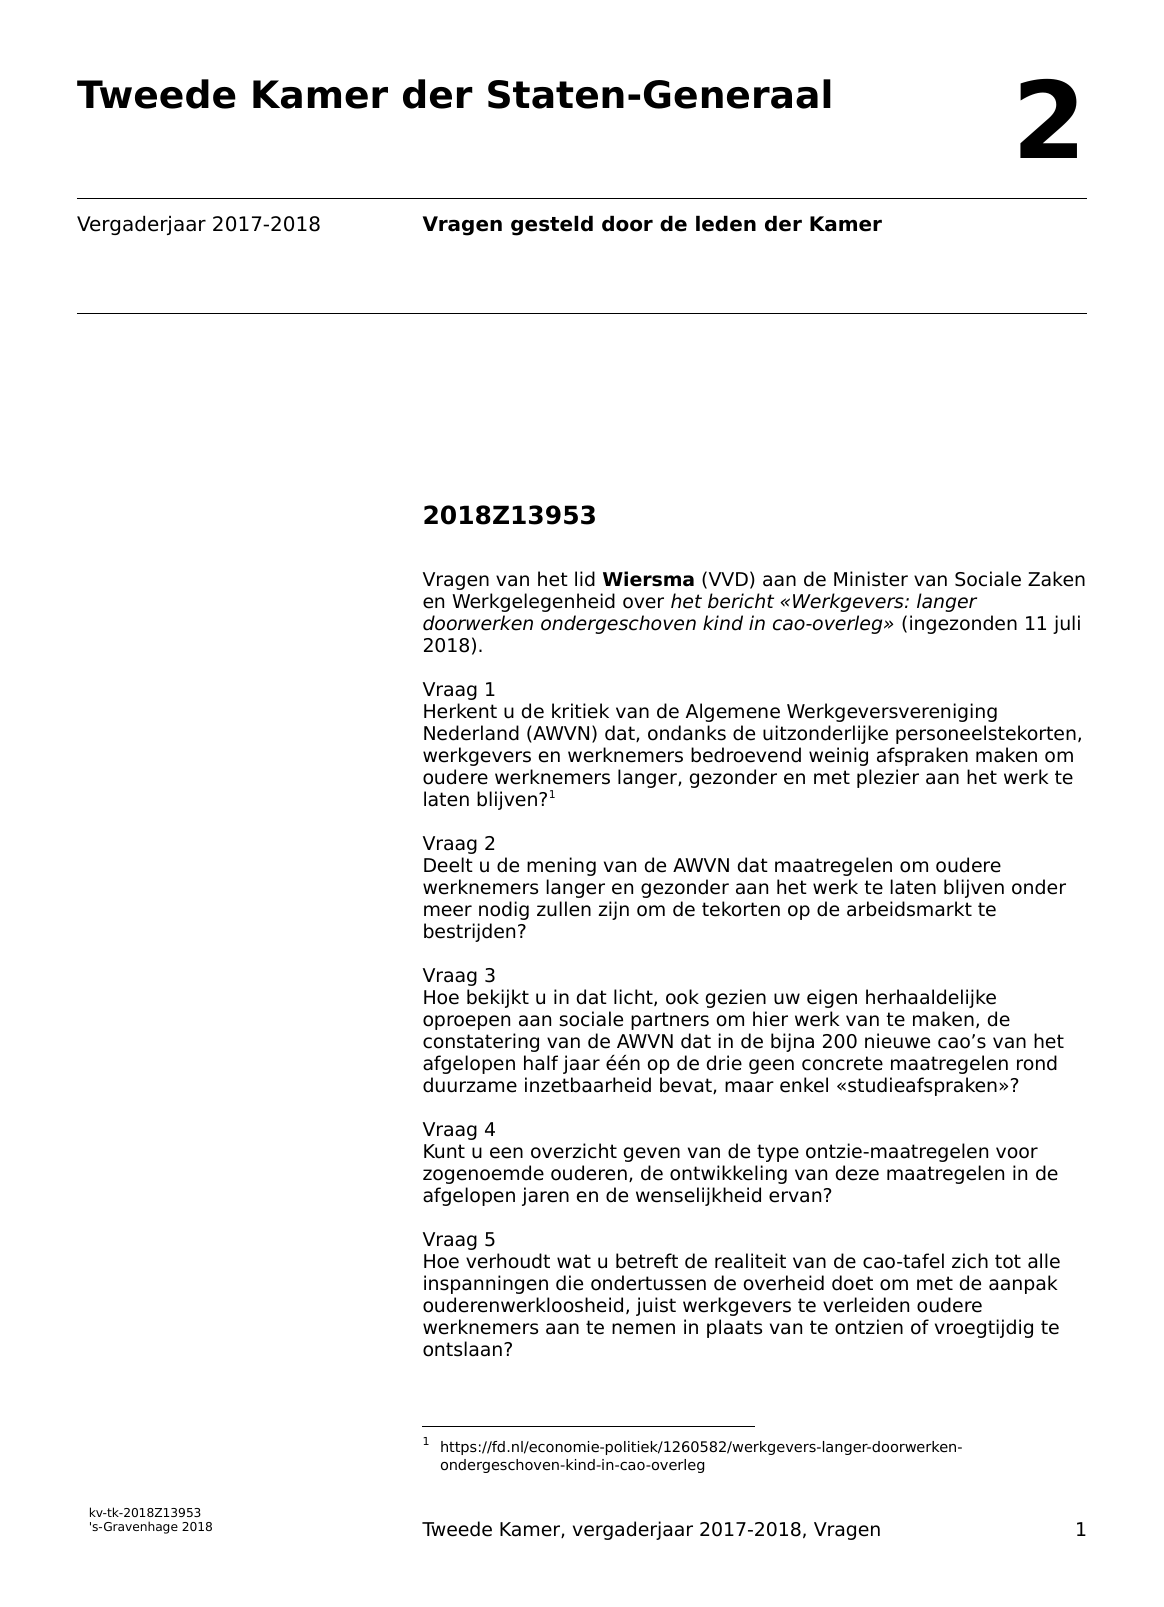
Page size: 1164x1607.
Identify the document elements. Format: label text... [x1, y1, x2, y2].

text 2018Z13953 [422, 501, 1087, 531]
text Hoe bekijkt u in dat licht, ook gezien uw eigen herhaaldelijke oproepen aan sociale partners om hier werk van te maken, de constatering van de AWVN dat in de bijna 200 nieuwe cao’s van het afgelopen half jaar één op de drie geen concrete maatregelen rond duurzame inzetbaarheid bevat, maar enkel «studieafspraken»? [422, 987, 1087, 1097]
table_header Tweede Kamer der Staten-Generaal [77, 59, 886, 198]
text Vraag 5 [422, 1229, 1087, 1251]
text Vraag 3 [422, 965, 1087, 987]
text Vraag 2 [422, 833, 1087, 855]
text Vragen van het lid Wiersma (VVD) aan de Minister van Sociale Zaken en Werkgelegenheid over het bericht «Werkgevers: langer doorwerken ondergeschoven kind in cao-overleg» (ingezonden 11 juli 2018). [422, 569, 1087, 657]
text Deelt u de mening van de AWVN dat maatregelen om oudere werknemers langer en gezonder aan het werk te laten blijven onder meer nodig zullen zijn om de tekorten op de arbeidsmarkt te bestrijden? [422, 855, 1087, 943]
text kv-tk-2018Z13953 [88, 1506, 323, 1520]
text https://fd.nl/economie-politiek/1260582/werkgevers-langer-doorwerken-ondergeschoven-kind-in-cao-overleg [422, 1435, 1087, 1474]
table_cell Vergaderjaar 2017-2018 [77, 199, 422, 313]
text Vraag 4 [422, 1119, 1087, 1141]
text 's-Gravenhage 2018 [88, 1520, 323, 1534]
text Kunt u een overzicht geven van de type ontzie-maatregelen voor zogenoemde ouderen, de ontwikkeling van deze maatregelen in de afgelopen jaren en de wenselijkheid ervan? [422, 1141, 1087, 1207]
text Vraag 1 [422, 679, 1087, 701]
text Herkent u de kritiek van de Algemene Werkgeversvereniging Nederland (AWVN) dat, ondanks de uitzonderlijke personeelstekorten, werkgevers en werknemers bedroevend weinig afspraken maken om oudere werknemers langer, gezonder en met plezier aan het werk te laten blijven? [422, 701, 1087, 811]
table_cell Vragen gesteld door de leden der Kamer [422, 199, 1087, 313]
table_header 2 [886, 59, 1087, 198]
text Hoe verhoudt wat u betreft de realiteit van de cao-tafel zich tot alle inspanningen die ondertussen de overheid doet om met de aanpak ouderenwerkloosheid, juist werkgevers te verleiden oudere werknemers aan te nemen in plaats van te ontzien of vroegtijdig te ontslaan? [422, 1251, 1087, 1361]
